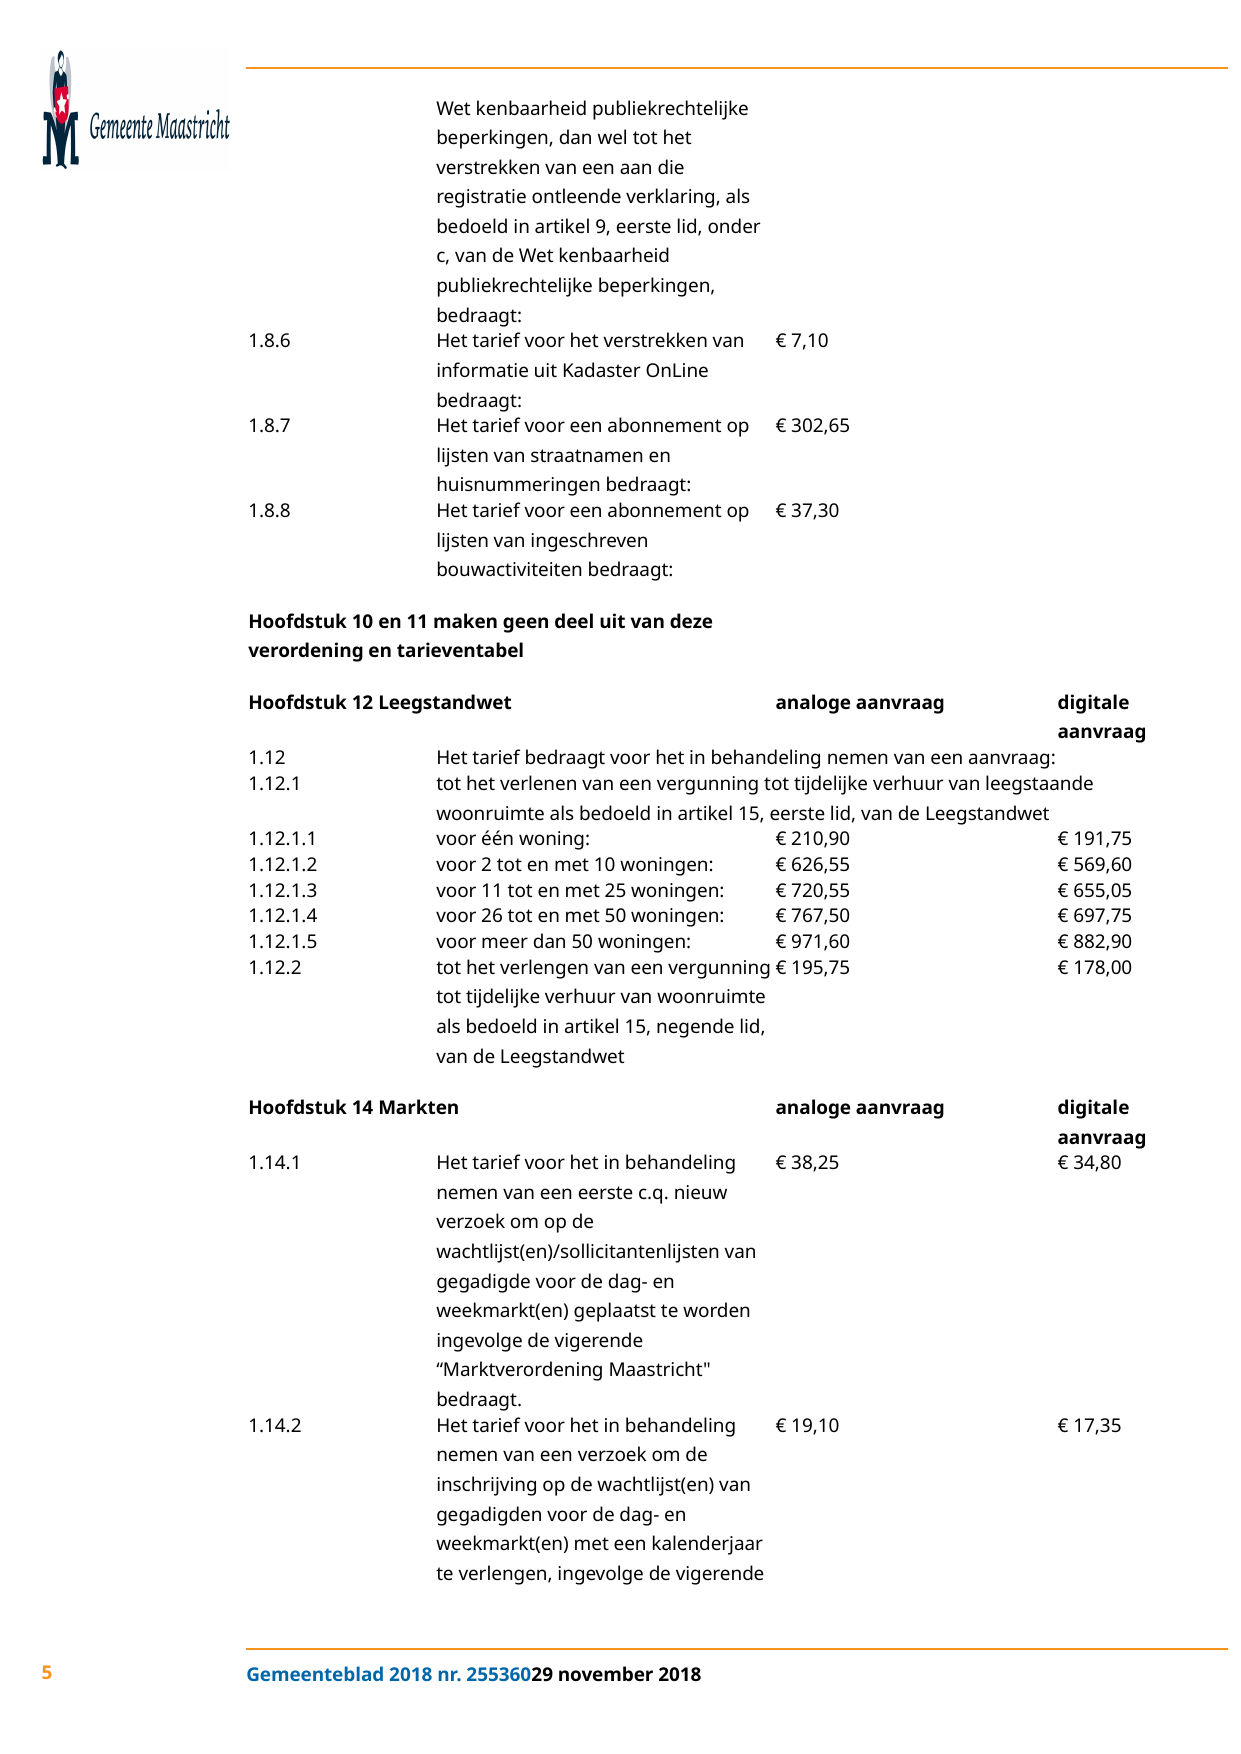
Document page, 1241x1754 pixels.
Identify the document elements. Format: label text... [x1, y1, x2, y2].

table_cell € 882,90 [1058, 928, 1152, 954]
table_cell Wet kenbaarheid publiekrechtelijke beperkingen, dan wel tot het verstrekken van een aan die registratie ontleende verklaring, als bedoeld in artikel 9, eerste lid, onder c, van de Wet kenbaarheid publiekrechtelijke beperkingen, bedraagt: [436, 95, 775, 328]
table_cell € 767,50 [775, 903, 1057, 928]
table_cell € 195,75 [775, 954, 1057, 1068]
table_cell 1.12.2 [248, 954, 436, 1068]
table_cell [775, 1069, 1057, 1094]
table_cell 1.8.8 [248, 498, 436, 582]
table_cell € 34,80 [1058, 1150, 1152, 1412]
table_cell € 626,55 [775, 851, 1057, 877]
table_cell [1058, 582, 1152, 608]
picture [41, 47, 231, 172]
table_cell € 655,05 [1058, 877, 1152, 903]
table_cell € 971,60 [775, 928, 1057, 954]
table_cell € 37,30 [775, 498, 1057, 582]
table_cell 1.8.7 [248, 413, 436, 497]
table_cell 1.12.1.2 [248, 851, 436, 877]
table_cell 1.12.1.3 [248, 877, 436, 903]
table_cell [248, 95, 436, 328]
table_cell € 19,10 [775, 1412, 1057, 1586]
table_cell € 38,25 [775, 1150, 1057, 1412]
table_cell [1058, 608, 1152, 663]
table_cell digitale aanvraag [1058, 1094, 1152, 1149]
table_cell Hoofdstuk 10 en 11 maken geen deel uit van deze verordening en tarieventabel [248, 608, 775, 663]
table_cell € 191,75 [1058, 825, 1152, 851]
table_cell tot het verlengen van een vergunning tot tijdelijke verhuur van woonruimte als bedoeld in artikel 15, negende lid, van de Leegstandwet [436, 954, 775, 1068]
table_cell [775, 582, 1057, 608]
table_cell € 17,35 [1058, 1412, 1152, 1586]
table_cell [1058, 328, 1152, 412]
table_cell [1058, 498, 1152, 582]
table_cell Het tarief voor een abonnement op lijsten van straatnamen en huisnummeringen bedraagt: [436, 413, 775, 497]
table_cell € 569,60 [1058, 851, 1152, 877]
table_cell 1.12 [248, 744, 436, 770]
table_cell Het tarief voor het verstrekken van informatie uit Kadaster OnLine bedraagt: [436, 328, 775, 412]
table_cell [775, 95, 1057, 328]
table_cell Hoofdstuk 14 Markten [248, 1094, 775, 1149]
table_cell analoge aanvraag [775, 1094, 1057, 1149]
table_cell voor één woning: [436, 825, 775, 851]
table_cell 1.12.1.1 [248, 825, 436, 851]
table_cell [436, 582, 775, 608]
table_cell € 210,90 [775, 825, 1057, 851]
table_cell analoge aanvraag [775, 689, 1057, 744]
table_cell Het tarief voor een abonnement op lijsten van ingeschreven bouwactiviteiten bedraagt: [436, 498, 775, 582]
table_cell 1.14.1 [248, 1150, 436, 1412]
table_cell voor 11 tot en met 25 woningen: [436, 877, 775, 903]
table_cell [775, 608, 1057, 663]
table_cell [436, 1069, 775, 1094]
table_cell € 697,75 [1058, 903, 1152, 928]
table_cell 1.14.2 [248, 1412, 436, 1586]
table_cell 1.8.6 [248, 328, 436, 412]
table_cell € 178,00 [1058, 954, 1152, 1068]
table_cell [342, 663, 775, 689]
table_cell 1.12.1.5 [248, 928, 436, 954]
table_cell tot het verlenen van een vergunning tot tijdelijke verhuur van leegstaande woonruimte als bedoeld in artikel 15, eerste lid, van de Leegstandwet [436, 770, 1152, 825]
table_cell [1058, 413, 1152, 497]
table_cell [1058, 1069, 1152, 1094]
table_cell € 302,65 [775, 413, 1057, 497]
table_cell € 7,10 [775, 328, 1057, 412]
table_cell [775, 663, 1057, 689]
table_cell 1.12.1 [248, 770, 436, 825]
table_cell [248, 582, 436, 608]
table_cell Het tarief bedraagt voor het in behandeling nemen van een aanvraag: [436, 744, 1057, 770]
table_cell voor 2 tot en met 10 woningen: [436, 851, 775, 877]
table_cell Het tarief voor het in behandeling nemen van een verzoek om de inschrijving op de wachtlijst(en) van gegadigden voor de dag- en weekmarkt(en) met een kalenderjaar te verlengen, ingevolge de vigerende [436, 1412, 775, 1586]
table_cell € 720,55 [775, 877, 1057, 903]
table_cell [1058, 95, 1152, 328]
table_cell [248, 1069, 436, 1094]
table_cell [1058, 744, 1152, 770]
table_cell [248, 663, 342, 689]
table_cell Het tarief voor het in behandeling nemen van een eerste c.q. nieuw verzoek om op de wachtlijst(en)/sollicitantenlijsten van gegadigde voor de dag- en weekmarkt(en) geplaatst te worden ingevolge de vigerende “Marktverordening Maastricht" bedraagt. [436, 1150, 775, 1412]
table_cell digitale aanvraag [1058, 689, 1152, 744]
table_cell voor 26 tot en met 50 woningen: [436, 903, 775, 928]
table_cell voor meer dan 50 woningen: [436, 928, 775, 954]
table_cell [1058, 663, 1152, 689]
table_cell 1.12.1.4 [248, 903, 436, 928]
table_cell Hoofdstuk 12 Leegstandwet [248, 689, 775, 744]
